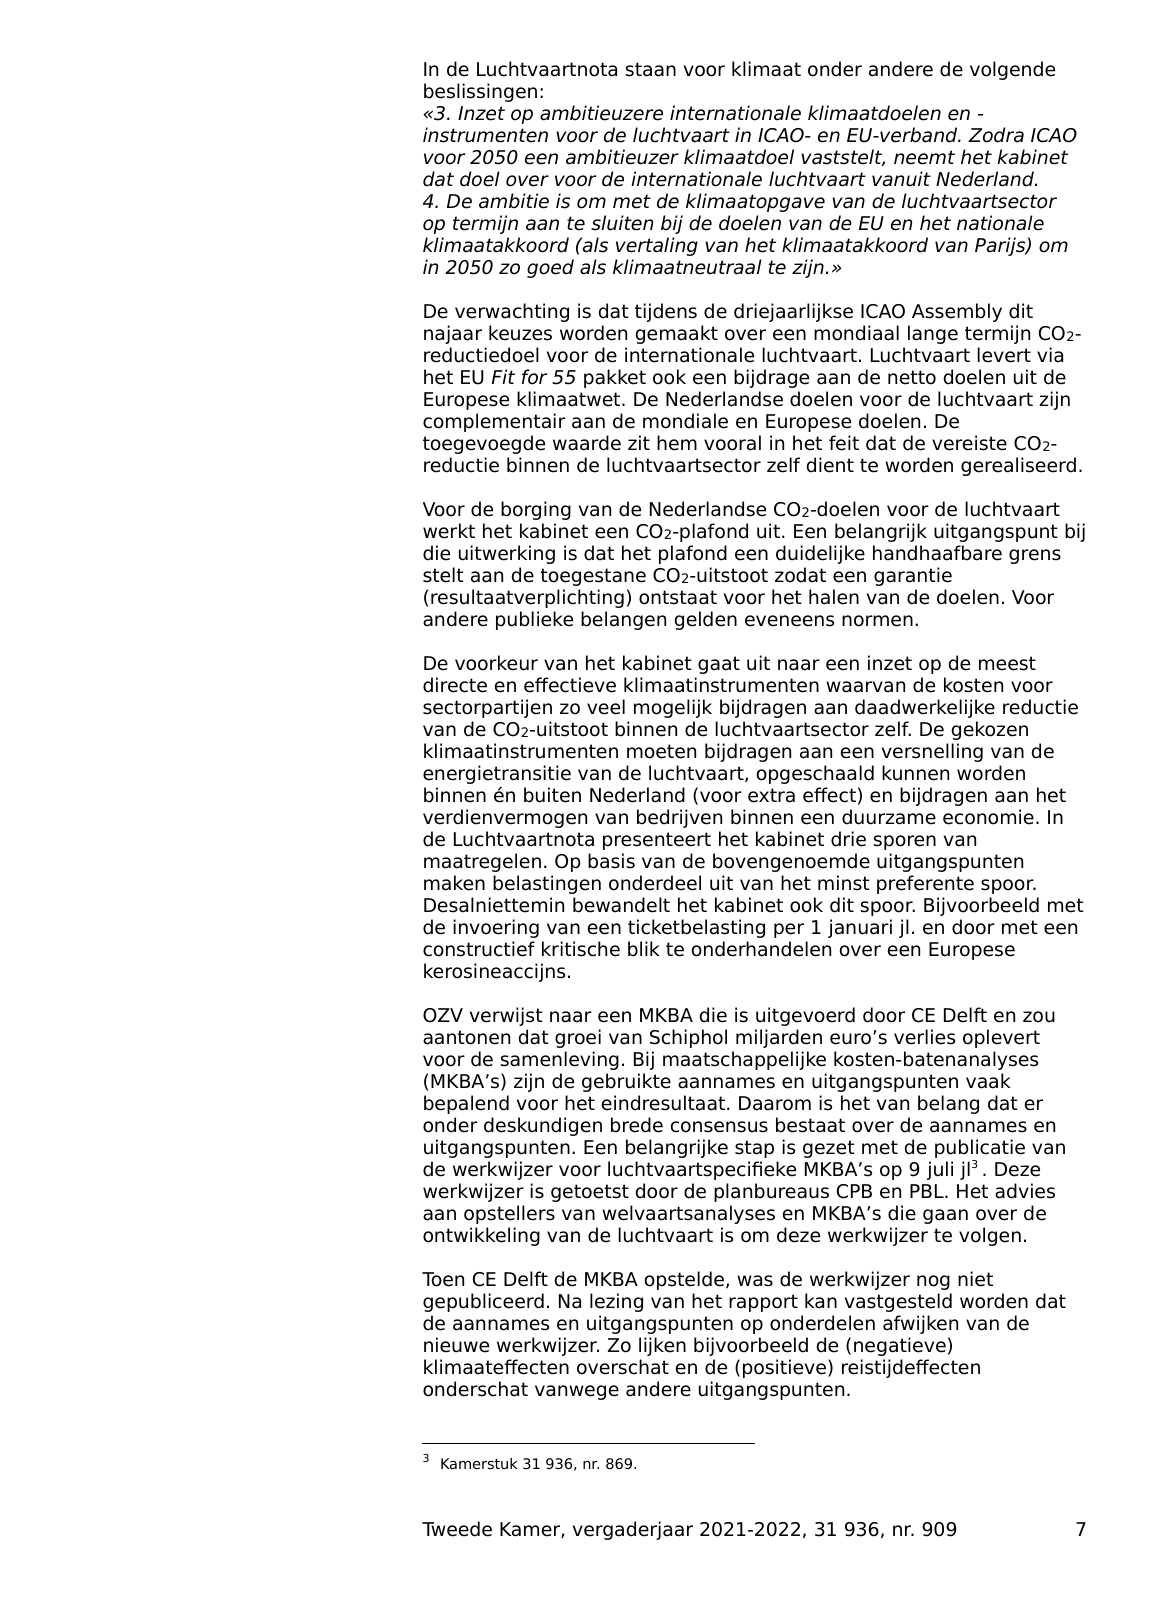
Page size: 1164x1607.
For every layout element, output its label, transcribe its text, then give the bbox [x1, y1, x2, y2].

text De voorkeur van het kabinet gaat uit naar een inzet op de meest directe en effectieve klimaatinstrumenten waarvan de kosten voor sectorpartijen zo veel mogelijk bijdragen aan daadwerkelijke reductie van de CO2-uitstoot binnen de luchtvaartsector zelf. De gekozen klimaatinstrumenten moeten bijdragen aan een versnelling van de energietransitie van de luchtvaart, opgeschaald kunnen worden binnen én buiten Nederland (voor extra effect) en bijdragen aan het verdienvermogen van bedrijven binnen een duurzame economie. In de Luchtvaartnota presenteert het kabinet drie sporen van maatregelen. Op basis van de bovengenoemde uitgangspunten maken belastingen onderdeel uit van het minst preferente spoor. Desalniettemin bewandelt het kabinet ook dit spoor. Bijvoorbeeld met de invoering van een ticketbelasting per 1 januari jl. en door met een constructief kritische blik te onderhandelen over een Europese kerosineaccijns. [422, 653, 1087, 983]
text De verwachting is dat tijdens de driejaarlijkse ICAO Assembly dit najaar keuzes worden gemaakt over een mondiaal lange termijn CO2-reductiedoel voor de internationale luchtvaart. Luchtvaart levert via het EU Fit for 55 pakket ook een bijdrage aan de netto doelen uit de Europese klimaatwet. De Nederlandse doelen voor de luchtvaart zijn complementair aan de mondiale en Europese doelen. De toegevoegde waarde zit hem vooral in het feit dat de vereiste CO2-reductie binnen de luchtvaartsector zelf dient te worden gerealiseerd. [422, 301, 1087, 477]
text Toen CE Delft de MKBA opstelde, was de werkwijzer nog niet gepubliceerd. Na lezing van het rapport kan vastgesteld worden dat de aannames en uitgangspunten op onderdelen afwijken van de nieuwe werkwijzer. Zo lijken bijvoorbeeld de (negatieve) klimaateffecten overschat en de (positieve) reistijdeffecten onderschat vanwege andere uitgangspunten. [422, 1269, 1087, 1401]
text OZV verwijst naar een MKBA die is uitgevoerd door CE Delft en zou aantonen dat groei van Schiphol miljarden euro’s verlies oplevert voor de samenleving. Bij maatschappelijke kosten-batenanalyses (MKBA’s) zijn de gebruikte aannames en uitgangspunten vaak bepalend voor het eindresultaat. Daarom is het van belang dat er onder deskundigen brede consensus bestaat over de aannames en uitgangspunten. Een belangrijke stap is gezet met de publicatie van de werkwijzer voor luchtvaartspecifieke MKBA’s op 9 juli jl. Deze werkwijzer is getoetst door de planbureaus CPB en PBL. Het advies aan opstellers van welvaartsanalyses en MKBA’s die gaan over de ontwikkeling van de luchtvaart is om deze werkwijzer te volgen. [422, 1005, 1087, 1247]
text In de Luchtvaartnota staan voor klimaat onder andere de volgende beslissingen: [422, 59, 1087, 103]
text Voor de borging van de Nederlandse CO2-doelen voor de luchtvaart werkt het kabinet een CO2-plafond uit. Een belangrijk uitgangspunt bij die uitwerking is dat het plafond een duidelijke handhaafbare grens stelt aan de toegestane CO2-uitstoot zodat een garantie (resultaatverplichting) ontstaat voor het halen van de doelen. Voor andere publieke belangen gelden eveneens normen. [422, 499, 1087, 631]
text 4. De ambitie is om met de klimaatopgave van de luchtvaartsector op termijn aan te sluiten bij de doelen van de EU en het nationale klimaatakkoord (als vertaling van het klimaatakkoord van Parijs) om in 2050 zo goed als klimaatneutraal te zijn.» [422, 191, 1087, 279]
text «3. Inzet op ambitieuzere internationale klimaatdoelen en -instrumenten voor de luchtvaart in ICAO- en EU-verband. Zodra ICAO voor 2050 een ambitieuzer klimaatdoel vaststelt, neemt het kabinet dat doel over voor de internationale luchtvaart vanuit Nederland. [422, 103, 1087, 191]
text Kamerstuk 31 936, nr. 869. [422, 1452, 1087, 1474]
